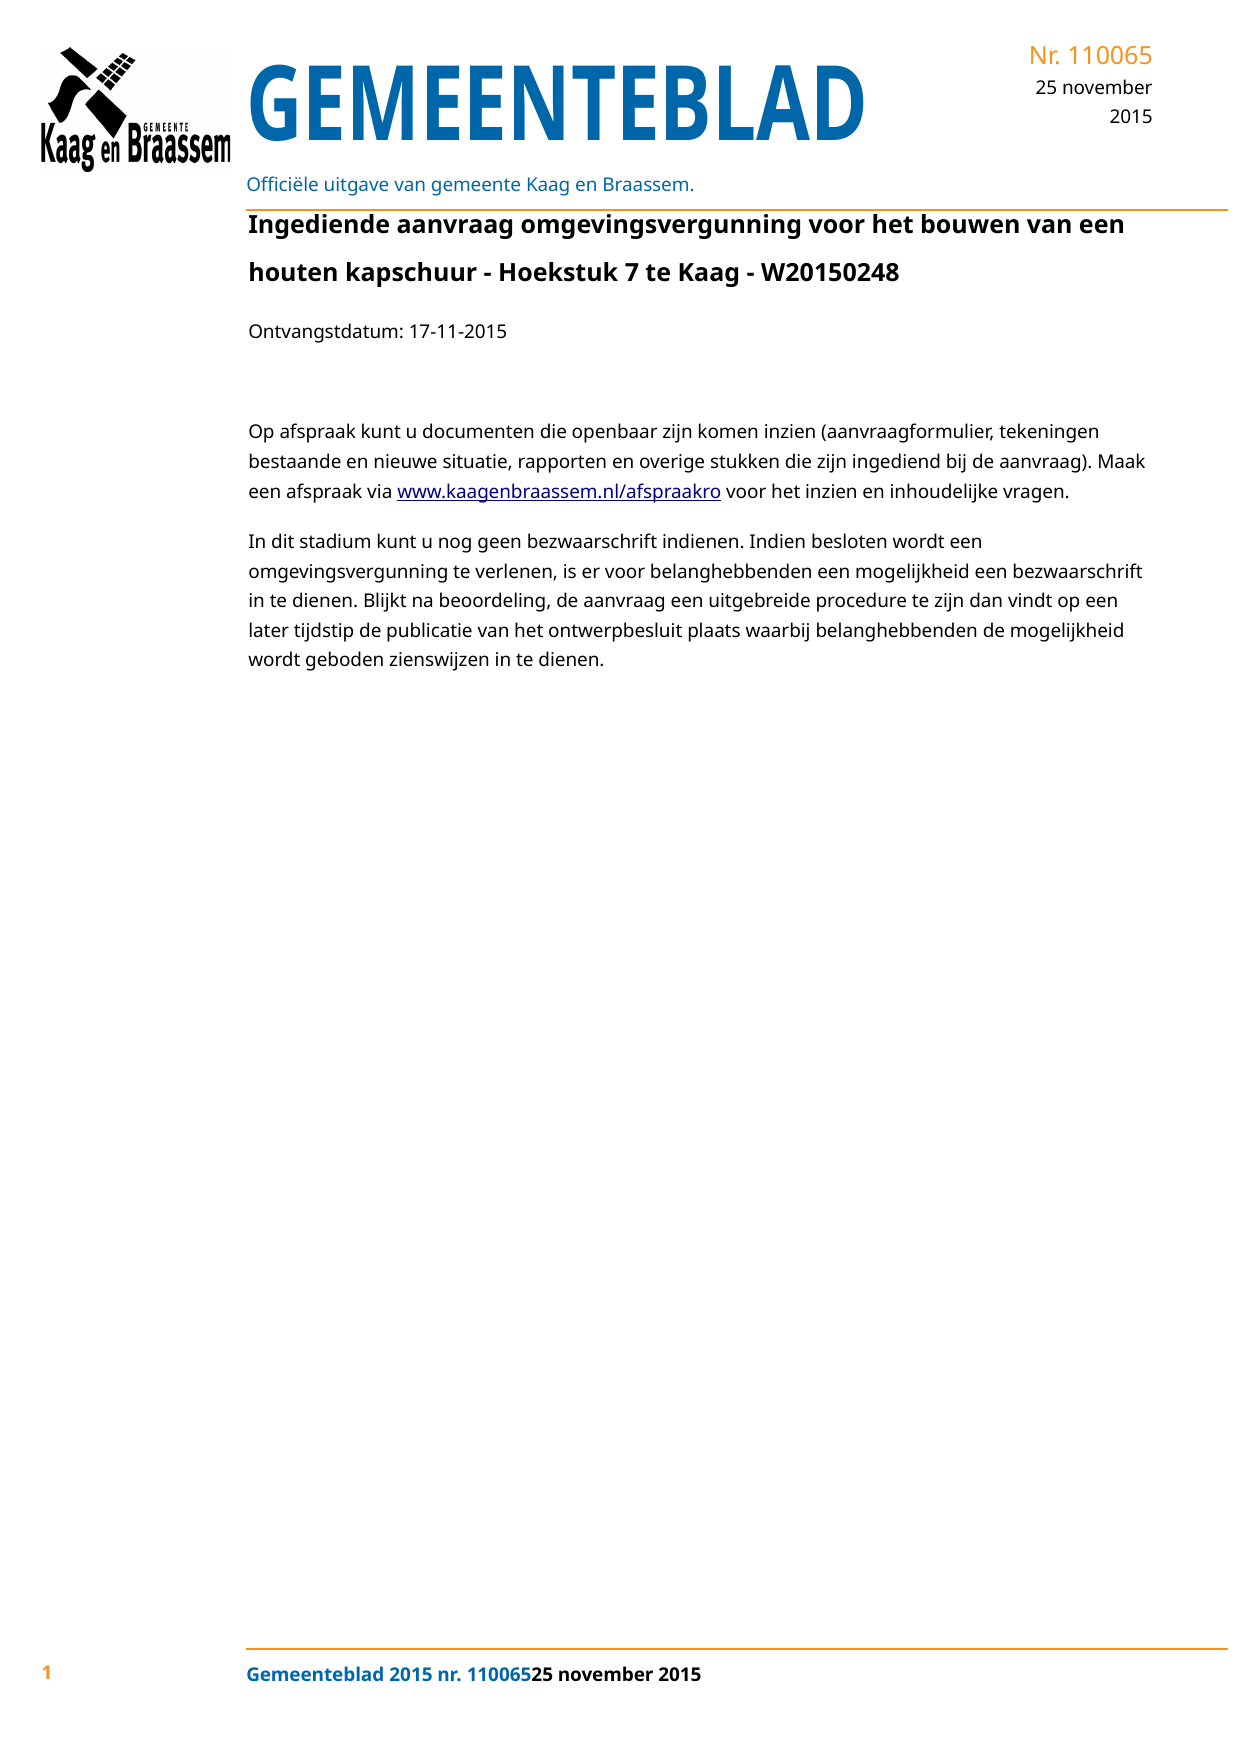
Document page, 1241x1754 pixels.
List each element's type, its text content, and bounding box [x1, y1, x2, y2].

text In dit stadium kunt u nog geen bezwaarschrift indienen. Indien besloten wordt een omgevingsvergunning te verlenen, is er voor belanghebbenden een mogelijkheid een bezwaarschrift in te dienen. Blijkt na beoordeling, de aanvraag een uitgebreide procedure te zijn dan vindt op een later tijdstip de publicatie van het ontwerpbesluit plaats waarbij belanghebbenden de mogelijkheid wordt geboden zienswijzen in te dienen. [248, 528, 1152, 672]
text Ingediende aanvraag omgevingsvergunning voor het bouwen van een houten kapschuur - Hoekstuk 7 te Kaag - W20150248 [248, 211, 1152, 288]
text Op afspraak kunt u documenten die openbaar zijn komen inzien (aanvraagformulier, tekeningen bestaande en nieuwe situatie, rapporten en overige stukken die zijn ingediend bij de aanvraag). Maak een afspraak via www.kaagenbraassem.nl/afspraakro voor het inzien en inhoudelijke vragen. [248, 419, 1152, 504]
text Ontvangstdatum: 17-11-2015 [248, 318, 1152, 344]
picture [41, 47, 231, 172]
